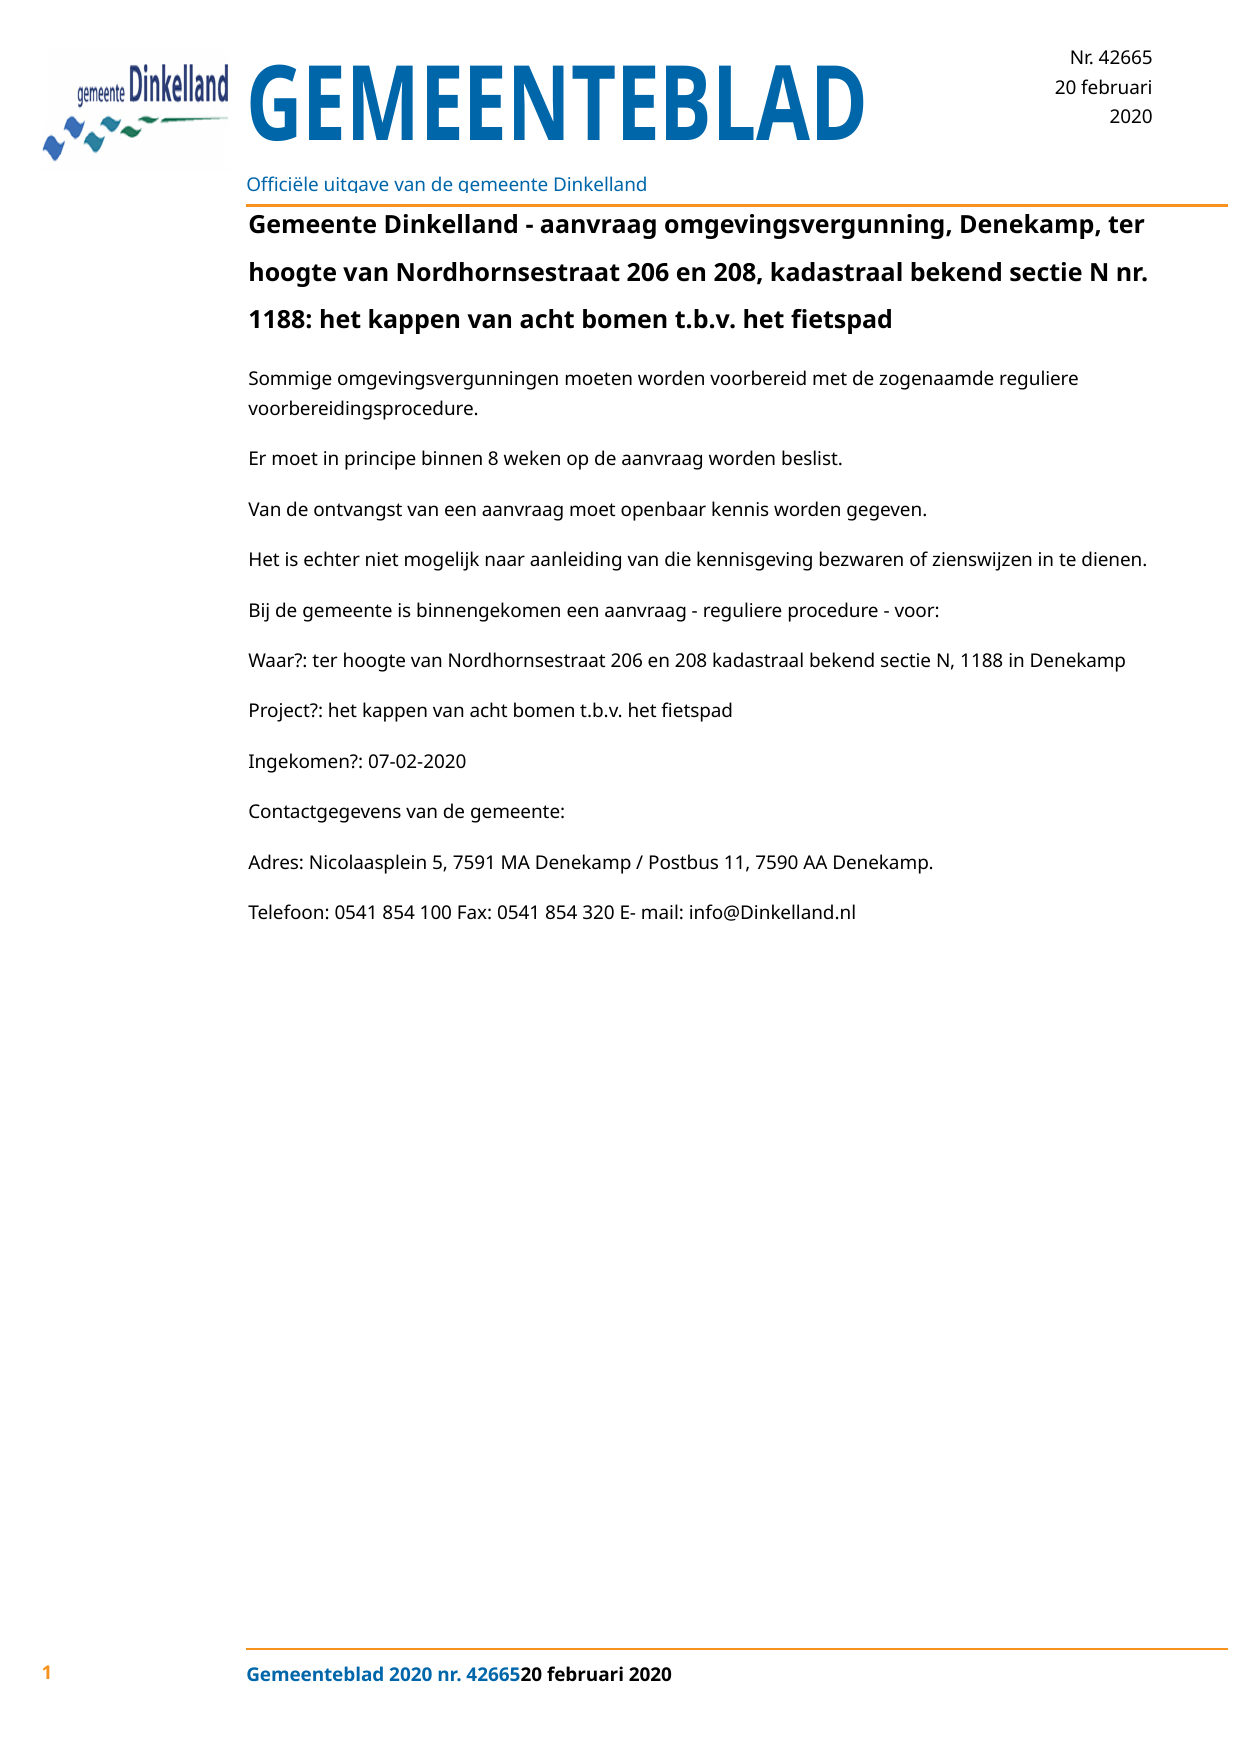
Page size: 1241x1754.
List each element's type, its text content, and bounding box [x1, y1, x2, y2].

text Adres: Nicolaasplein 5, 7591 MA Denekamp / Postbus 11, 7590 AA Denekamp. [248, 849, 1152, 874]
text Contactgegevens van de gemeente: [248, 798, 1152, 824]
text Gemeente Dinkelland - aanvraag omgevingsvergunning, Denekamp, ter hoogte van Nordhornsestraat 206 en 208, kadastraal bekend sectie N nr. 1188: het kappen van acht bomen t.b.v. het fietspad [248, 207, 1152, 336]
text Van de ontvangst van een aanvraag moet openbaar kennis worden gegeven. [248, 496, 1152, 522]
text Er moet in principe binnen 8 weken op de aanvraag worden beslist. [248, 446, 1152, 471]
text Bij de gemeente is binnengekomen een aanvraag - reguliere procedure - voor: [248, 597, 1152, 622]
picture [41, 47, 231, 172]
text Telefoon: 0541 854 100 Fax: 0541 854 320 E- mail: info@Dinkelland.nl [248, 899, 1152, 925]
text Ingekomen?: 07-02-2020 [248, 748, 1152, 774]
text Sommige omgevingsvergunningen moeten worden voorbereid met de zogenaamde reguliere voorbereidingsprocedure. [248, 366, 1152, 421]
text Waar?: ter hoogte van Nordhornsestraat 206 en 208 kadastraal bekend sectie N, 1188 in Denekamp [248, 647, 1152, 673]
text Het is echter niet mogelijk naar aanleiding van die kennisgeving bezwaren of zienswijzen in te dienen. [248, 546, 1152, 572]
text Project?: het kappen van acht bomen t.b.v. het fietspad [248, 698, 1152, 723]
